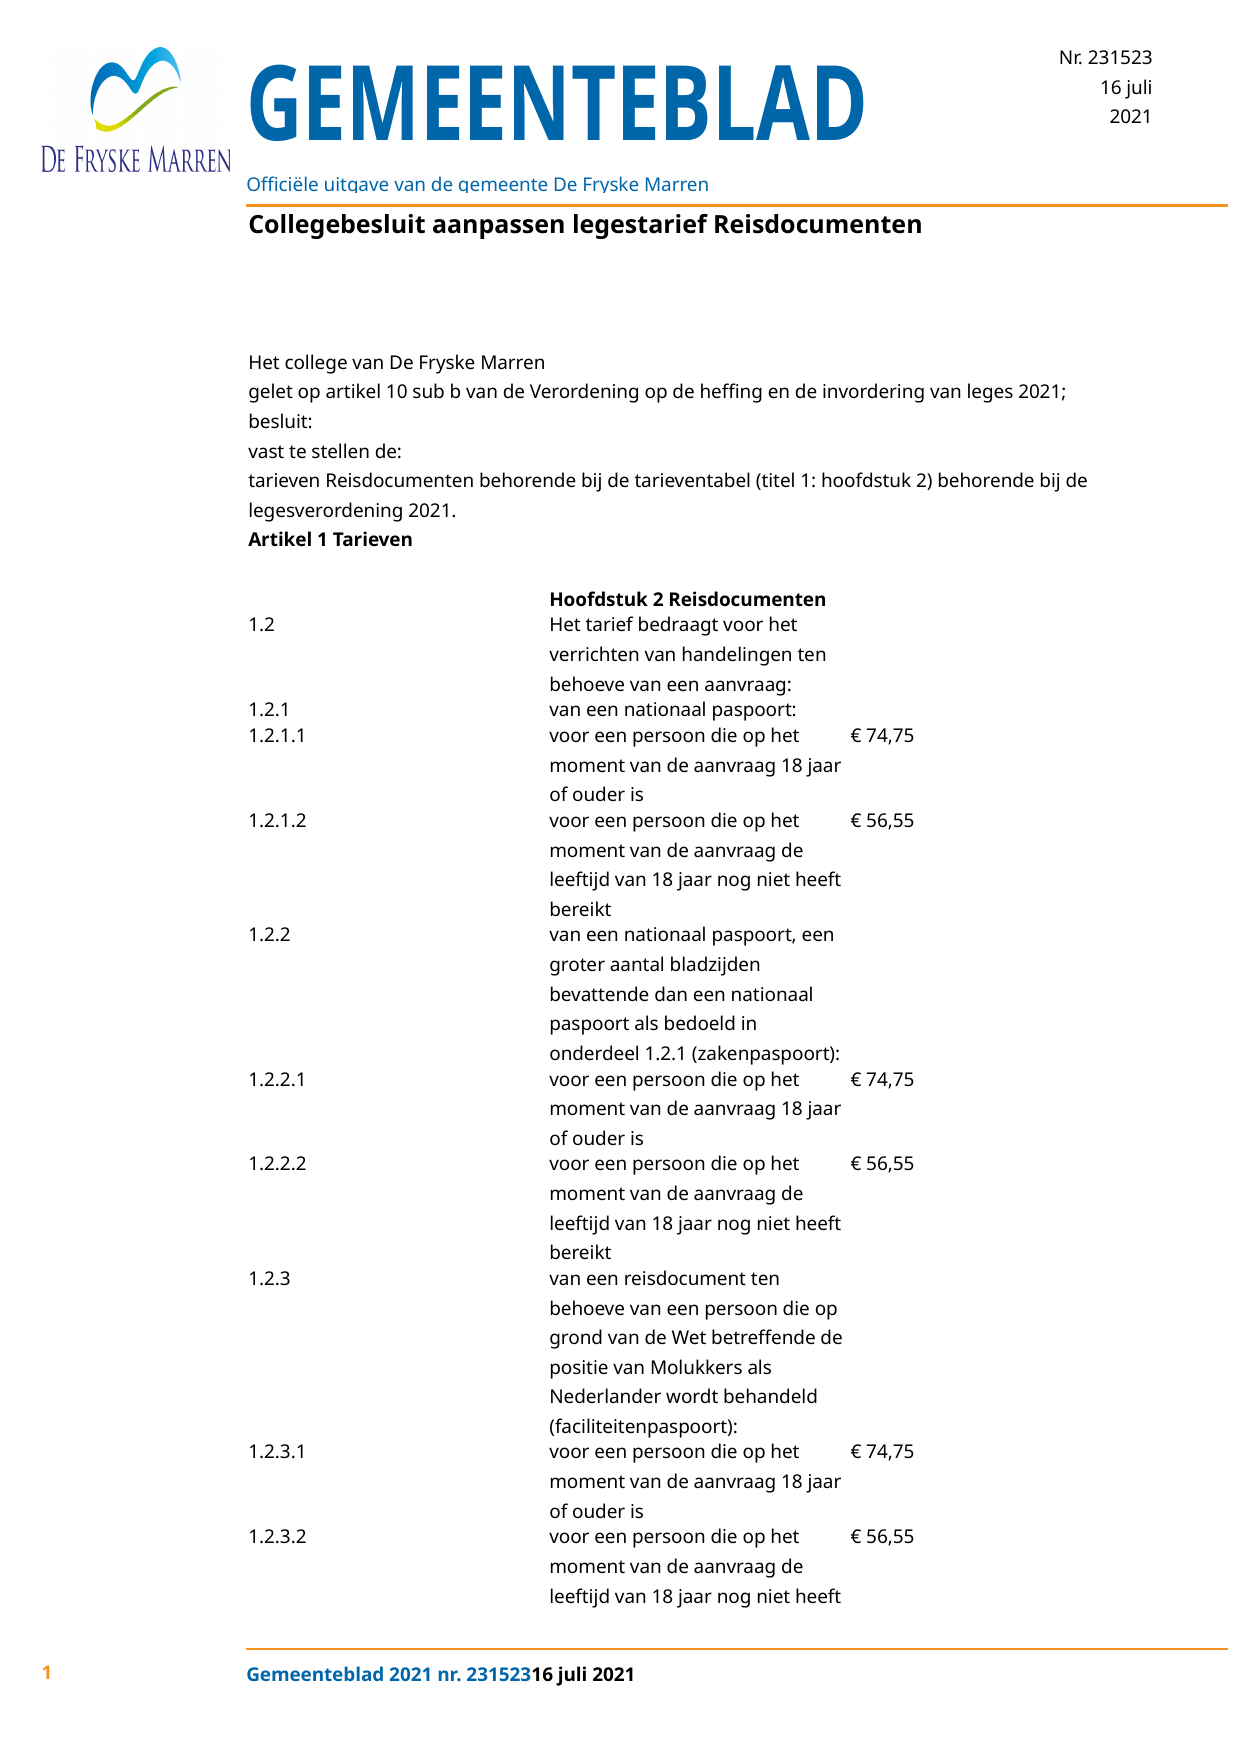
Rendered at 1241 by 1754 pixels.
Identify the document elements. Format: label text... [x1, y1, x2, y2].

table_cell 1.2.2.2 [248, 1151, 549, 1265]
text Collegebesluit aanpassen legestarief Reisdocumenten [248, 207, 1152, 241]
picture [41, 47, 231, 172]
table_header [850, 586, 1152, 612]
table_cell van een reisdocument ten behoeve van een persoon die op grond van de Wet betreffende de positie van Molukkers als Nederlander wordt behandeld (faciliteitenpaspoort): [549, 1265, 850, 1439]
text gelet op artikel 10 sub b van de Verordening op de heffing en de invordering van leges 2021; [248, 379, 1152, 404]
table_cell [850, 922, 1152, 1066]
table_cell 1.2 [248, 612, 549, 697]
table_cell 1.2.1.2 [248, 807, 549, 922]
table_cell van een nationaal paspoort, een groter aantal bladzijden bevattende dan een nationaal paspoort als bedoeld in onderdeel 1.2.1 (zakenpaspoort): [549, 922, 850, 1066]
table_cell 1.2.2 [248, 922, 549, 1066]
text Het college van De Fryske Marren [248, 349, 1152, 375]
table_cell [850, 1265, 1152, 1439]
table_cell € 56,55 [850, 807, 1152, 922]
table_cell € 56,55 [850, 1524, 1152, 1608]
table_cell 1.2.3.1 [248, 1439, 549, 1524]
table_cell € 74,75 [850, 722, 1152, 807]
table_cell voor een persoon die op het moment van de aanvraag de leeftijd van 18 jaar nog niet heeft bereikt [549, 1151, 850, 1265]
table_cell € 74,75 [850, 1066, 1152, 1151]
table_cell voor een persoon die op het moment van de aanvraag 18 jaar of ouder is [549, 1066, 850, 1151]
table_cell 1.2.1 [248, 697, 549, 722]
table_cell voor een persoon die op het moment van de aanvraag de leeftijd van 18 jaar nog niet heeft [549, 1524, 850, 1608]
text Artikel 1 Tarieven [248, 527, 1152, 552]
table_cell € 56,55 [850, 1151, 1152, 1265]
table_cell € 74,75 [850, 1439, 1152, 1524]
table_cell Het tarief bedraagt voor het verrichten van handelingen ten behoeve van een aanvraag: [549, 612, 850, 697]
table_cell 1.2.3 [248, 1265, 549, 1439]
table_cell 1.2.2.1 [248, 1066, 549, 1151]
table_cell voor een persoon die op het moment van de aanvraag 18 jaar of ouder is [549, 722, 850, 807]
table_cell [850, 612, 1152, 697]
table_cell [850, 697, 1152, 722]
text besluit: [248, 408, 1152, 434]
table_cell voor een persoon die op het moment van de aanvraag 18 jaar of ouder is [549, 1439, 850, 1524]
table_cell van een nationaal paspoort: [549, 697, 850, 722]
text vast te stellen de: [248, 438, 1152, 464]
text tarieven Reisdocumenten behorende bij de tarieventabel (titel 1: hoofdstuk 2) behorende bij de legesverordening 2021. [248, 467, 1152, 523]
table_cell voor een persoon die op het moment van de aanvraag de leeftijd van 18 jaar nog niet heeft bereikt [549, 807, 850, 922]
table_cell 1.2.1.1 [248, 722, 549, 807]
table_header Hoofdstuk 2 Reisdocumenten [549, 586, 850, 612]
table_header [248, 586, 549, 612]
table_cell 1.2.3.2 [248, 1524, 549, 1608]
